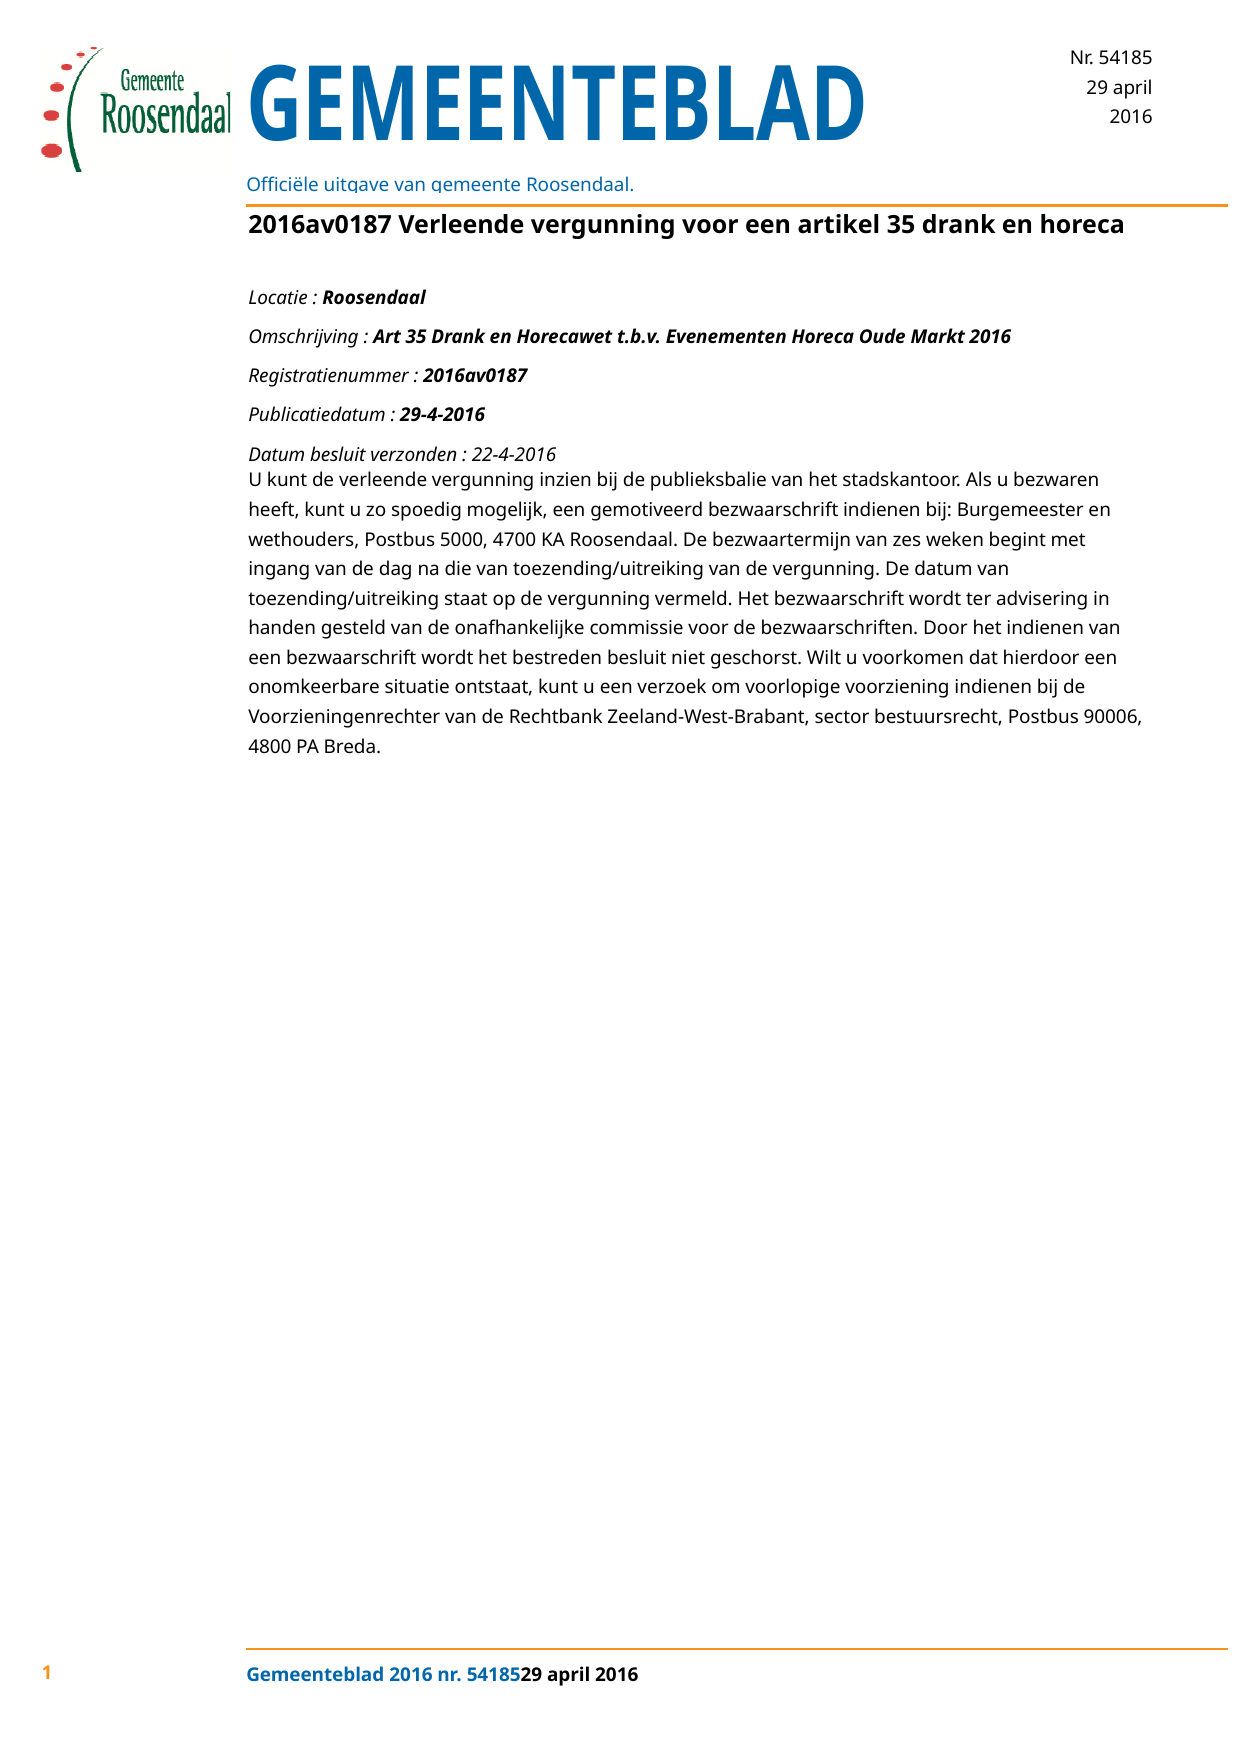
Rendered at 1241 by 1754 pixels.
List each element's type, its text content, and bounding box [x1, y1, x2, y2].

text U kunt de verleende vergunning inzien bij de publieksbalie van het stadskantoor. Als u bezwaren heeft, kunt u zo spoedig mogelijk, een gemotiveerd bezwaarschrift indienen bij: Burgemeester en wethouders, Postbus 5000, 4700 KA Roosendaal. De bezwaartermijn van zes weken begint met ingang van de dag na die van toezending/uitreiking van de vergunning. De datum van toezending/uitreiking staat op de vergunning vermeld. Het bezwaarschrift wordt ter advisering in handen gesteld van de onafhankelijke commissie voor de bezwaarschriften. Door het indienen van een bezwaarschrift wordt het bestreden besluit niet geschorst. Wilt u voorkomen dat hierdoor een onomkeerbare situatie ontstaat, kunt u een verzoek om voorlopige voorziening indienen bij de Voorzieningenrechter van de Rechtbank Zeeland-West-Brabant, sector bestuursrecht, Postbus 90006, 4800 PA Breda. [248, 467, 1152, 759]
text Registratienummer : 2016av0187 [248, 362, 1152, 388]
text Datum besluit verzonden : 22-4-2016 [248, 441, 1152, 467]
picture [41, 47, 231, 172]
text 2016av0187 Verleende vergunning voor een artikel 35 drank en horeca [248, 207, 1152, 241]
text Locatie : Roosendaal [248, 284, 1152, 309]
text Omschrijving : Art 35 Drank en Horecawet t.b.v. Evenementen Horeca Oude Markt 2016 [248, 323, 1152, 349]
text Publicatiedatum : 29-4-2016 [248, 402, 1152, 427]
